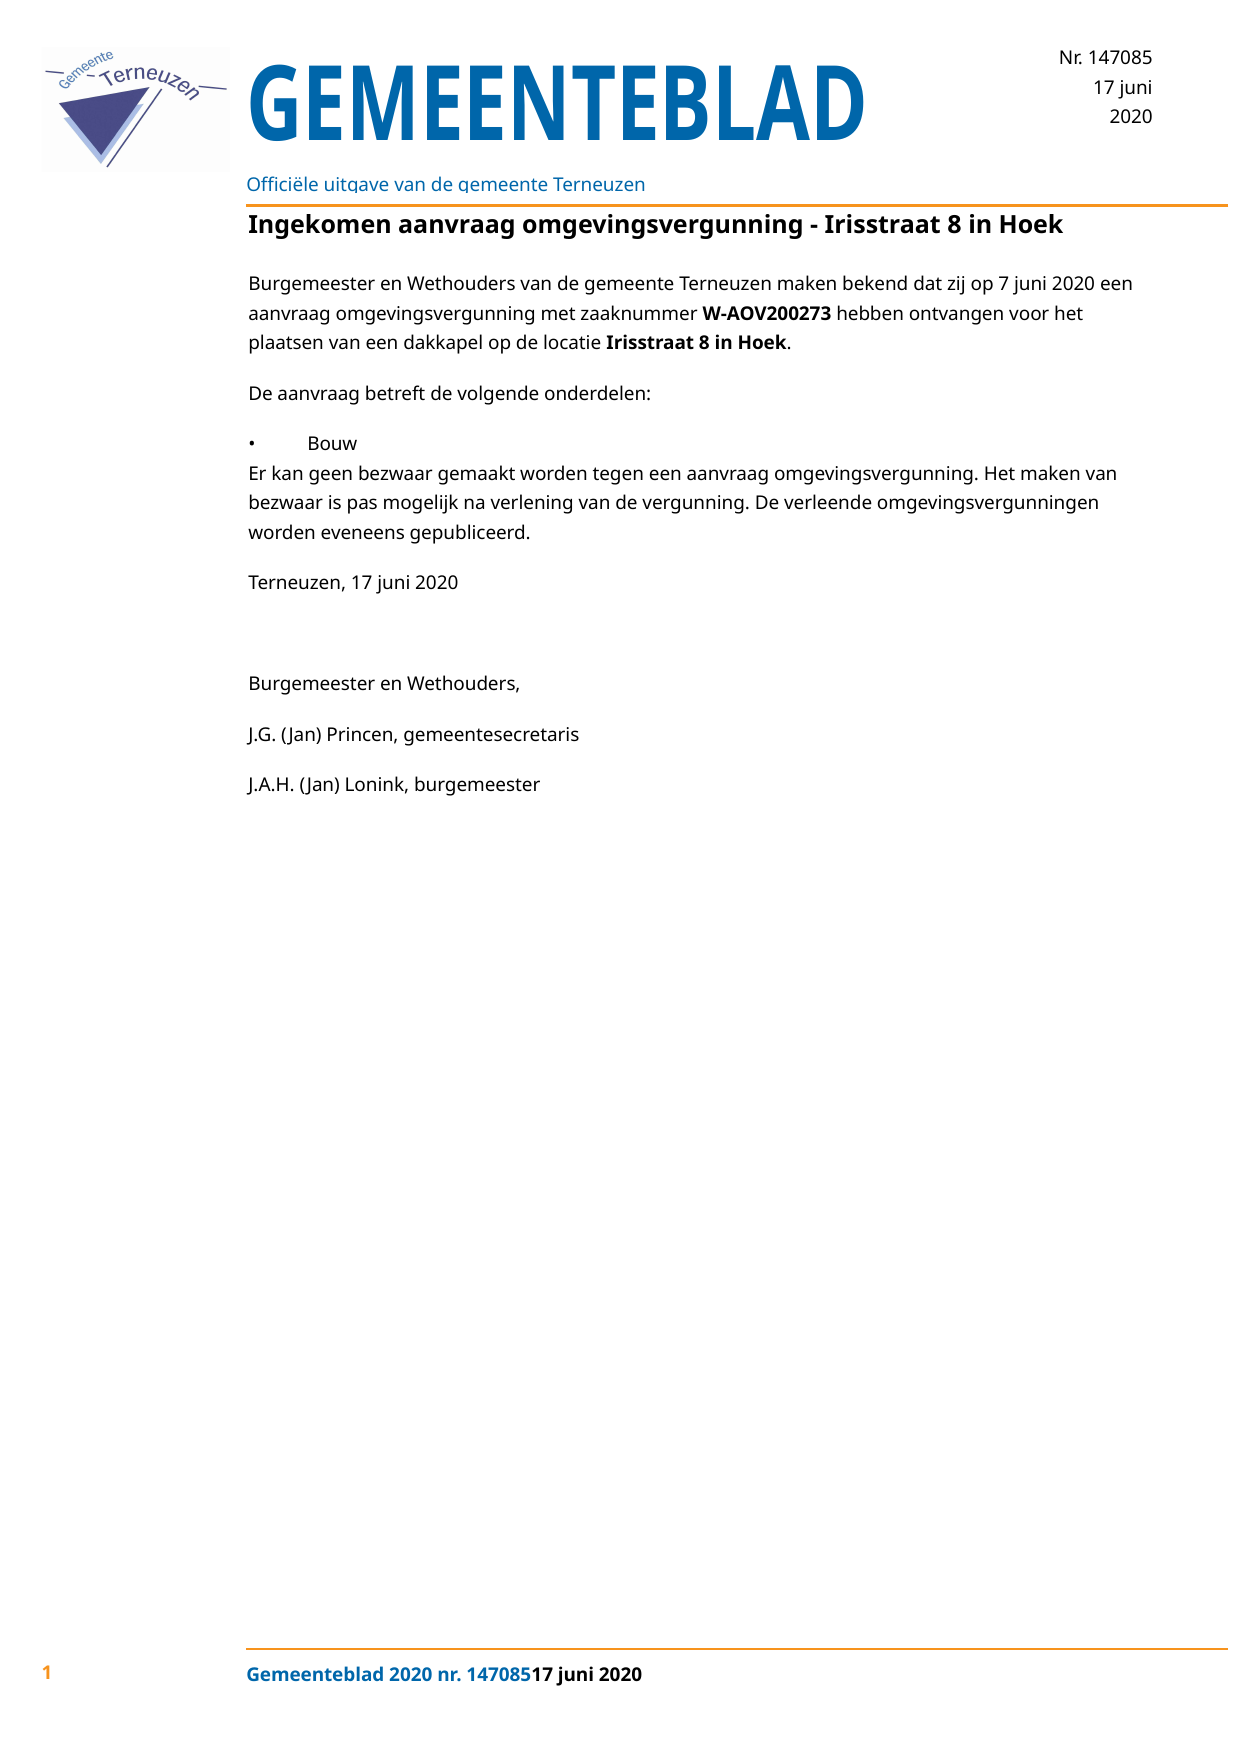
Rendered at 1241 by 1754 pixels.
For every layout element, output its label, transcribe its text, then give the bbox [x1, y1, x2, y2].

text De aanvraag betreft de volgende onderdelen: [248, 380, 1152, 406]
text Terneuzen, 17 juni 2020 [248, 569, 1152, 595]
text Burgemeester en Wethouders, [248, 670, 1152, 696]
picture [41, 47, 231, 172]
text J.A.H. (Jan) Lonink, burgemeester [248, 771, 1152, 797]
list Bouw [248, 430, 1152, 456]
text Er kan geen bezwaar gemaakt worden tegen een aanvraag omgevingsvergunning. Het maken van bezwaar is pas mogelijk na verlening van de vergunning. De verleende omgevingsvergunningen worden eveneens gepubliceerd. [248, 460, 1152, 545]
text Ingekomen aanvraag omgevingsvergunning - Irisstraat 8 in Hoek [248, 207, 1152, 241]
text Burgemeester en Wethouders van de gemeente Terneuzen maken bekend dat zij op 7 juni 2020 een aanvraag omgevingsvergunning met zaaknummer W-AOV200273 hebben ontvangen voor het plaatsen van een dakkapel op de locatie Irisstraat 8 in Hoek. [248, 270, 1152, 355]
text J.G. (Jan) Princen, gemeentesecretaris [248, 721, 1152, 746]
